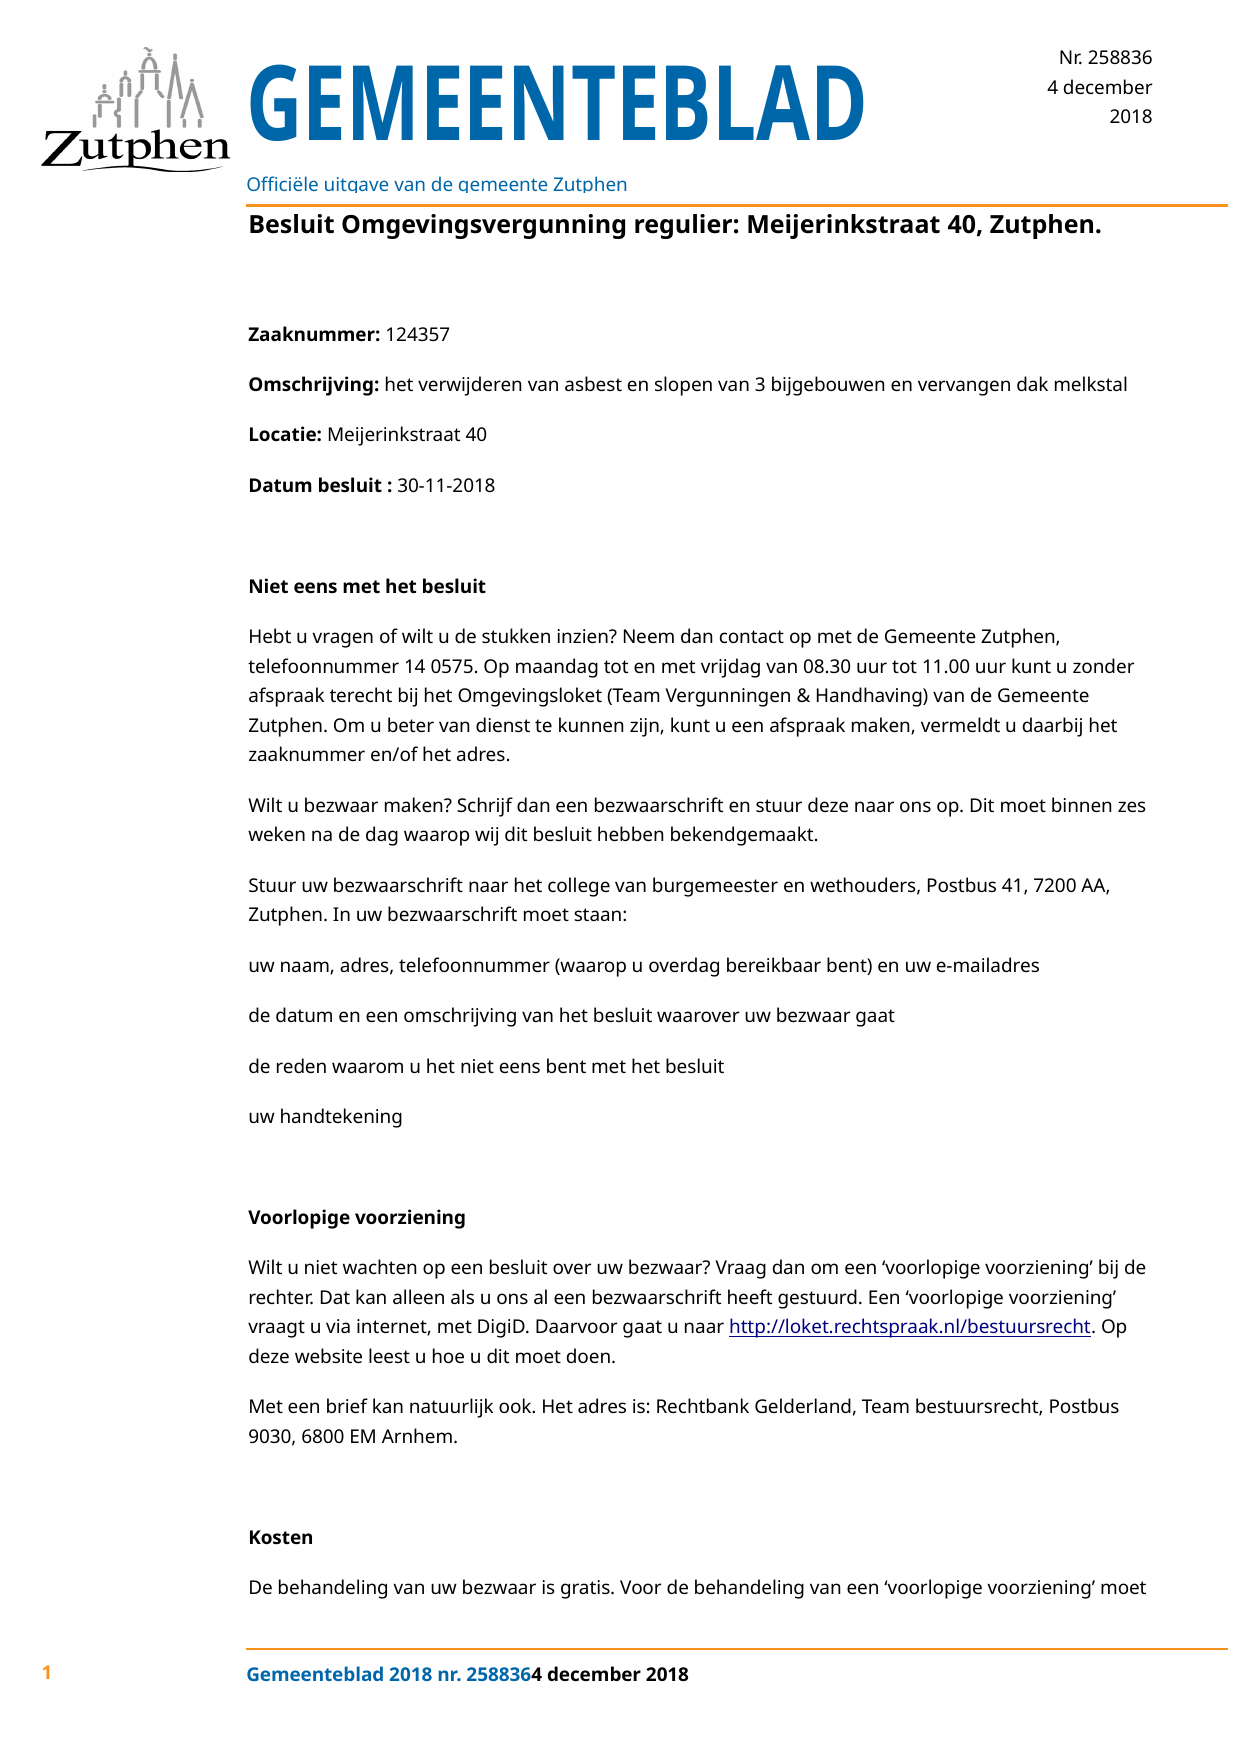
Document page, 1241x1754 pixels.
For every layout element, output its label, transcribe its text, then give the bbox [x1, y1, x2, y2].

text uw naam, adres, telefoonnummer (waarop u overdag bereikbaar bent) en uw e-mailadres [248, 952, 1152, 978]
picture [41, 47, 231, 172]
text Wilt u bezwaar maken? Schrijf dan een bezwaarschrift en stuur deze naar ons op. Dit moet binnen zes weken na de dag waarop wij dit besluit hebben bekendgemaakt. [248, 792, 1152, 847]
text Wilt u niet wachten op een besluit over uw bezwaar? Vraag dan om een ‘voorlopige voorziening’ bij de rechter. Dat kan alleen als u ons al een bezwaarschrift heeft gestuurd. Een ‘voorlopige voorziening’ vraagt u via internet, met DigiD. Daarvoor gaat u naar http://loket.rechtspraak.nl/bestuursrecht. Op deze website leest u hoe u dit moet doen. [248, 1254, 1152, 1369]
text uw handtekening [248, 1103, 1152, 1129]
text Datum besluit : 30-11-2018 [248, 472, 1152, 498]
text Zaaknummer: 124357 [248, 321, 1152, 346]
text Besluit Omgevingsvergunning regulier: Meijerinkstraat 40, Zutphen. [248, 207, 1152, 241]
text Niet eens met het besluit [248, 573, 1152, 598]
text Omschrijving: het verwijderen van asbest en slopen van 3 bijgebouwen en vervangen dak melkstal [248, 371, 1152, 397]
text De behandeling van uw bezwaar is gratis. Voor de behandeling van een ‘voorlopige voorziening’ moet [248, 1574, 1152, 1600]
text Stuur uw bezwaarschrift naar het college van burgemeester en wethouders, Postbus 41, 7200 AA, Zutphen. In uw bezwaarschrift moet staan: [248, 872, 1152, 927]
text de datum en een omschrijving van het besluit waarover uw bezwaar gaat [248, 1002, 1152, 1028]
text Hebt u vragen of wilt u de stukken inzien? Neem dan contact op met de Gemeente Zutphen, telefoonnummer 14 0575. Op maandag tot en met vrijdag van 08.30 uur tot 11.00 uur kunt u zonder afspraak terecht bij het Omgevingsloket (Team Vergunningen & Handhaving) van de Gemeente Zutphen. Om u beter van dienst te kunnen zijn, kunt u een afspraak maken, vermeldt u daarbij het zaaknummer en/of het adres. [248, 623, 1152, 767]
text de reden waarom u het niet eens bent met het besluit [248, 1053, 1152, 1078]
text Locatie: Meijerinkstraat 40 [248, 422, 1152, 447]
text Voorlopige voorziening [248, 1204, 1152, 1230]
text Kosten [248, 1524, 1152, 1550]
text Met een brief kan natuurlijk ook. Het adres is: Rechtbank Gelderland, Team bestuursrecht, Postbus 9030, 6800 EM Arnhem. [248, 1394, 1152, 1449]
